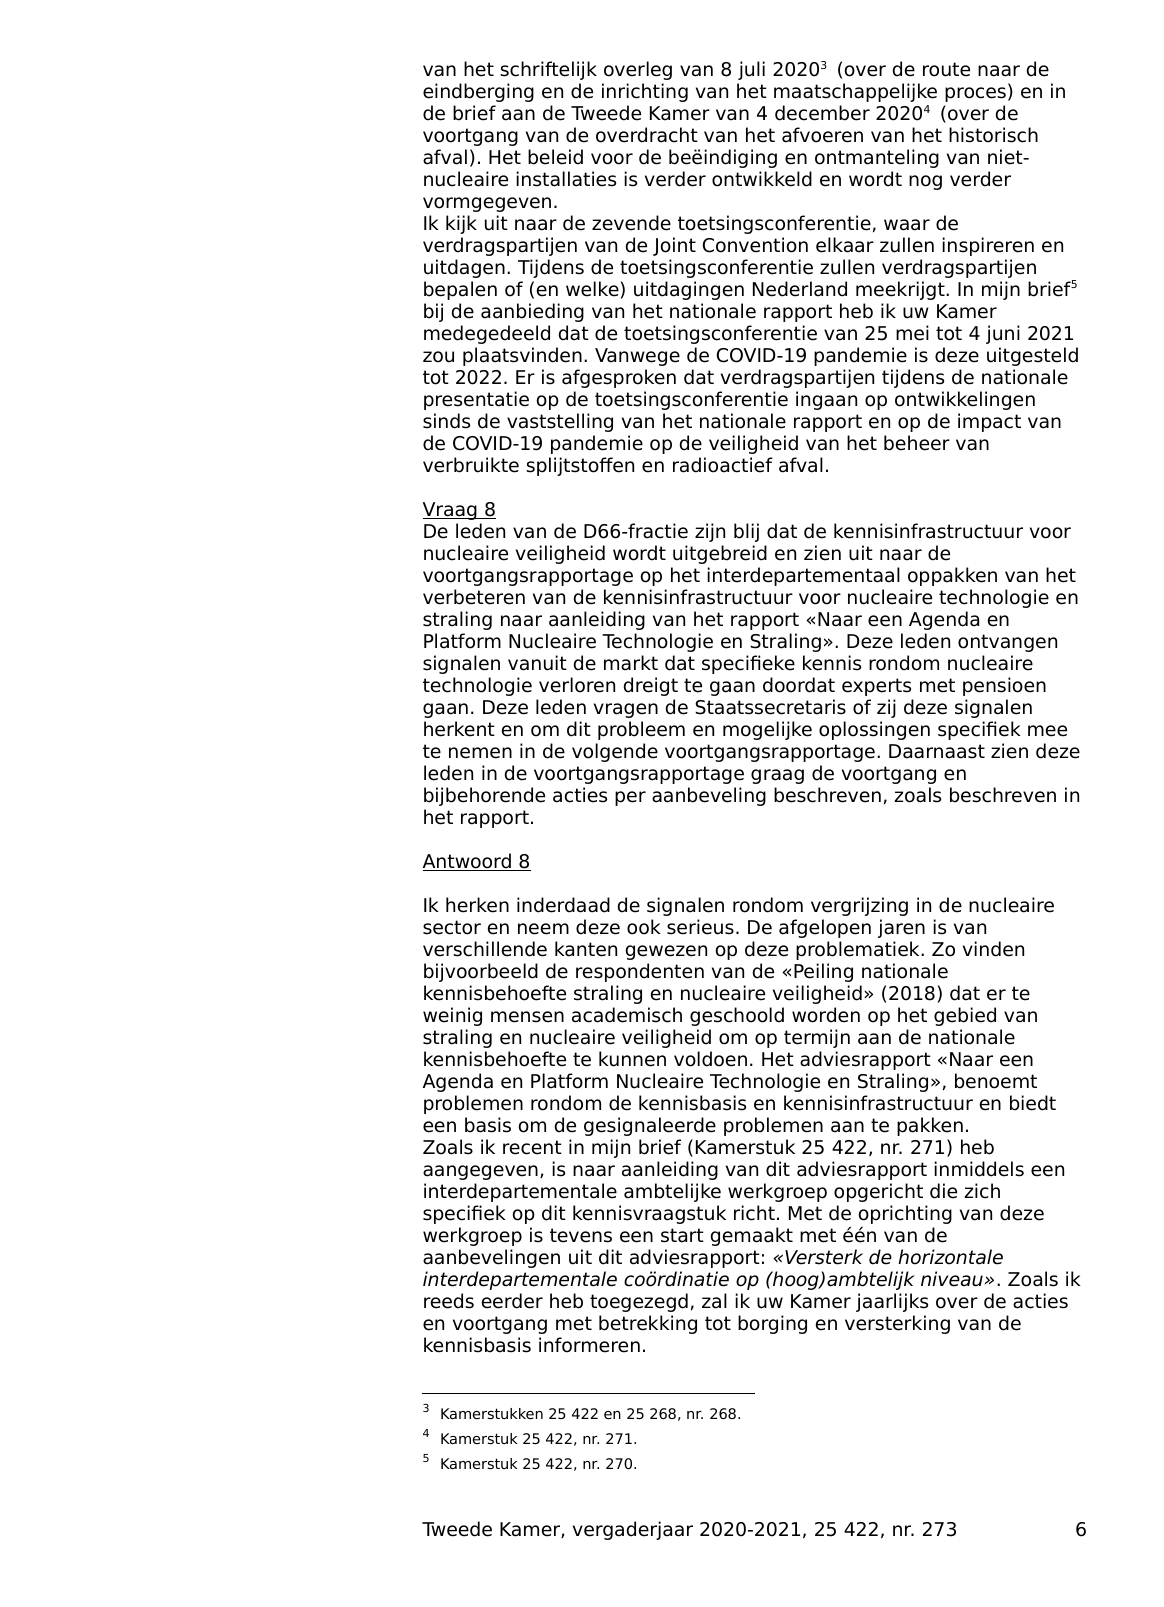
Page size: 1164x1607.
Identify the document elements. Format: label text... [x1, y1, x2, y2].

text Kamerstuk 25 422, nr. 270. [422, 1452, 1087, 1474]
text van het schriftelijk overleg van 8 juli 2020 (over de route naar de eindberging en de inrichting van het maatschappelijke proces) en in de brief aan de Tweede Kamer van 4 december 2020 (over de voortgang van de overdracht van het afvoeren van het historisch afval). Het beleid voor de beëindiging en ontmanteling van niet-nucleaire installaties is verder ontwikkeld en wordt nog verder vormgegeven. [422, 59, 1087, 213]
text Kamerstuk 25 422, nr. 271. [422, 1427, 1087, 1449]
text Ik herken inderdaad de signalen rondom vergrijzing in de nucleaire sector en neem deze ook serieus. De afgelopen jaren is van verschillende kanten gewezen op deze problematiek. Zo vinden bijvoorbeeld de respondenten van de «Peiling nationale kennisbehoefte straling en nucleaire veiligheid» (2018) dat er te weinig mensen academisch geschoold worden op het gebied van straling en nucleaire veiligheid om op termijn aan de nationale kennisbehoefte te kunnen voldoen. Het adviesrapport «Naar een Agenda en Platform Nucleaire Technologie en Straling», benoemt problemen rondom de kennisbasis en kennisinfrastructuur en biedt een basis om de gesignaleerde problemen aan te pakken. [422, 895, 1087, 1137]
subtitle Antwoord 8 [422, 851, 1087, 873]
text Ik kijk uit naar de zevende toetsingsconferentie, waar de verdragspartijen van de Joint Convention elkaar zullen inspireren en uitdagen. Tijdens de toetsingsconferentie zullen verdragspartijen bepalen of (en welke) uitdagingen Nederland meekrijgt. In mijn brief bij de aanbieding van het nationale rapport heb ik uw Kamer medegedeeld dat de toetsingsconferentie van 25 mei tot 4 juni 2021 zou plaatsvinden. Vanwege de COVID-19 pandemie is deze uitgesteld tot 2022. Er is afgesproken dat verdragspartijen tijdens de nationale presentatie op de toetsingsconferentie ingaan op ontwikkelingen sinds de vaststelling van het nationale rapport en op de impact van de COVID-19 pandemie op de veiligheid van het beheer van verbruikte splijtstoffen en radioactief afval. [422, 213, 1087, 477]
subtitle Vraag 8 [422, 499, 1087, 521]
text Zoals ik recent in mijn brief (Kamerstuk 25 422, nr. 271) heb aangegeven, is naar aanleiding van dit adviesrapport inmiddels een interdepartementale ambtelijke werkgroep opgericht die zich specifiek op dit kennisvraagstuk richt. Met de oprichting van deze werkgroep is tevens een start gemaakt met één van de aanbevelingen uit dit adviesrapport: «Versterk de horizontale interdepartementale coördinatie op (hoog)ambtelijk niveau». Zoals ik reeds eerder heb toegezegd, zal ik uw Kamer jaarlijks over de acties en voortgang met betrekking tot borging en versterking van de kennisbasis informeren. [422, 1137, 1087, 1356]
text De leden van de D66-fractie zijn blij dat de kennisinfrastructuur voor nucleaire veiligheid wordt uitgebreid en zien uit naar de voortgangsrapportage op het interdepartementaal oppakken van het verbeteren van de kennisinfrastructuur voor nucleaire technologie en straling naar aanleiding van het rapport «Naar een Agenda en Platform Nucleaire Technologie en Straling». Deze leden ontvangen signalen vanuit de markt dat specifieke kennis rondom nucleaire technologie verloren dreigt te gaan doordat experts met pensioen gaan. Deze leden vragen de Staatssecretaris of zij deze signalen herkent en om dit probleem en mogelijke oplossingen specifiek mee te nemen in de volgende voortgangsrapportage. Daarnaast zien deze leden in de voortgangsrapportage graag de voortgang en bijbehorende acties per aanbeveling beschreven, zoals beschreven in het rapport. [422, 521, 1087, 828]
text Kamerstukken 25 422 en 25 268, nr. 268. [422, 1402, 1087, 1424]
